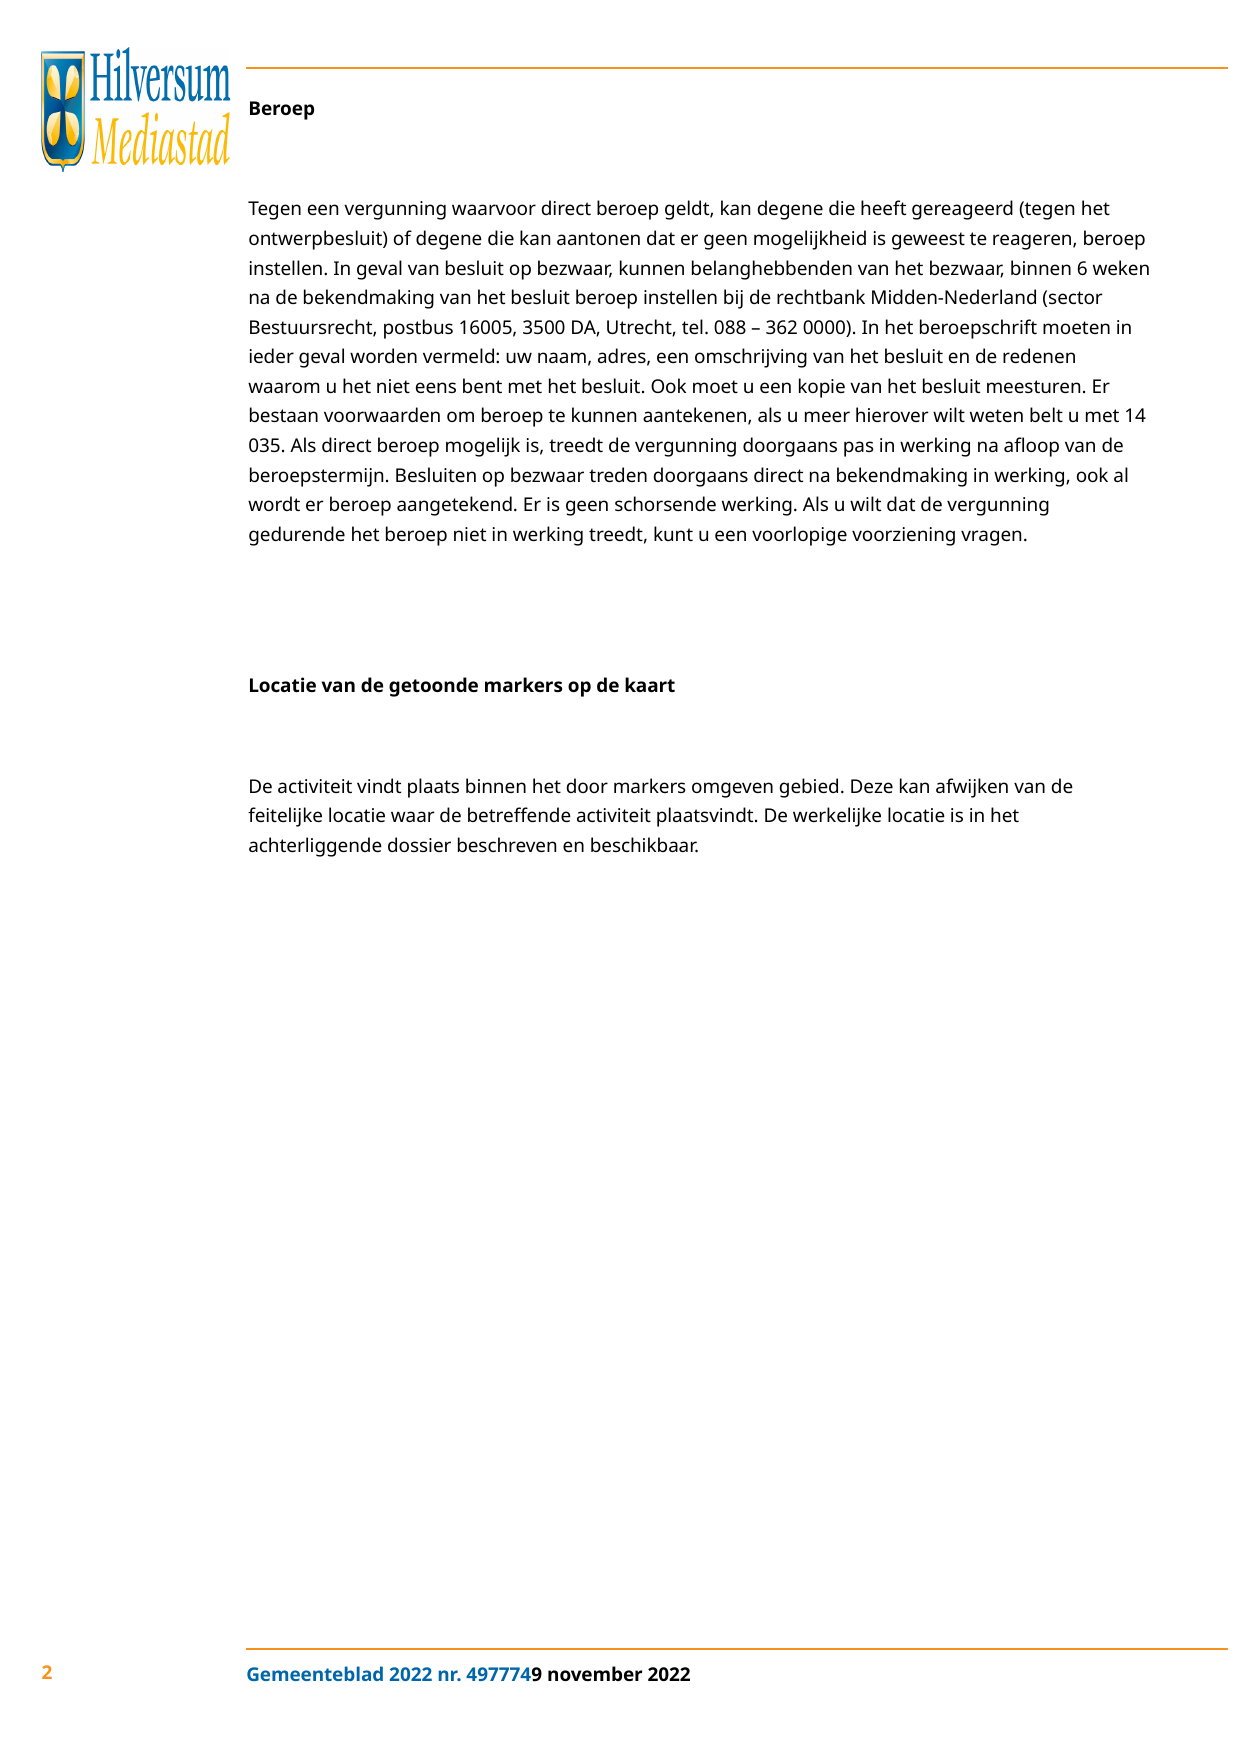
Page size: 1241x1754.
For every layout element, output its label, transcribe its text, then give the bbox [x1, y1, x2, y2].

text De activiteit vindt plaats binnen het door markers omgeven gebied. Deze kan afwijken van de feitelijke locatie waar de betreffende activiteit plaatsvindt. De werkelijke locatie is in het achterliggende dossier beschreven en beschikbaar. [248, 773, 1152, 858]
text Tegen een vergunning waarvoor direct beroep geldt, kan degene die heeft gereageerd (tegen het ontwerpbesluit) of degene die kan aantonen dat er geen mogelijkheid is geweest te reageren, beroep instellen. In geval van besluit op bezwaar, kunnen belanghebbenden van het bezwaar, binnen 6 weken na de bekendmaking van het besluit beroep instellen bij de rechtbank Midden-Nederland (sector Bestuursrecht, postbus 16005, 3500 DA, Utrecht, tel. 088 – 362 0000). In het beroepschrift moeten in ieder geval worden vermeld: uw naam, adres, een omschrijving van het besluit en de redenen waarom u het niet eens bent met het besluit. Ook moet u een kopie van het besluit meesturen. Er bestaan voorwaarden om beroep te kunnen aantekenen, als u meer hierover wilt weten belt u met 14 035. Als direct beroep mogelijk is, treedt de vergunning doorgaans pas in werking na afloop van de beroepstermijn. Besluiten op bezwaar treden doorgaans direct na bekendmaking in werking, ook al wordt er beroep aangetekend. Er is geen schorsende werking. Als u wilt dat de vergunning gedurende het beroep niet in werking treedt, kunt u een voorlopige voorziening vragen. [248, 196, 1152, 547]
text Beroep [248, 95, 1152, 121]
picture [41, 47, 231, 172]
text Locatie van de getoonde markers op de kaart [248, 672, 1152, 698]
